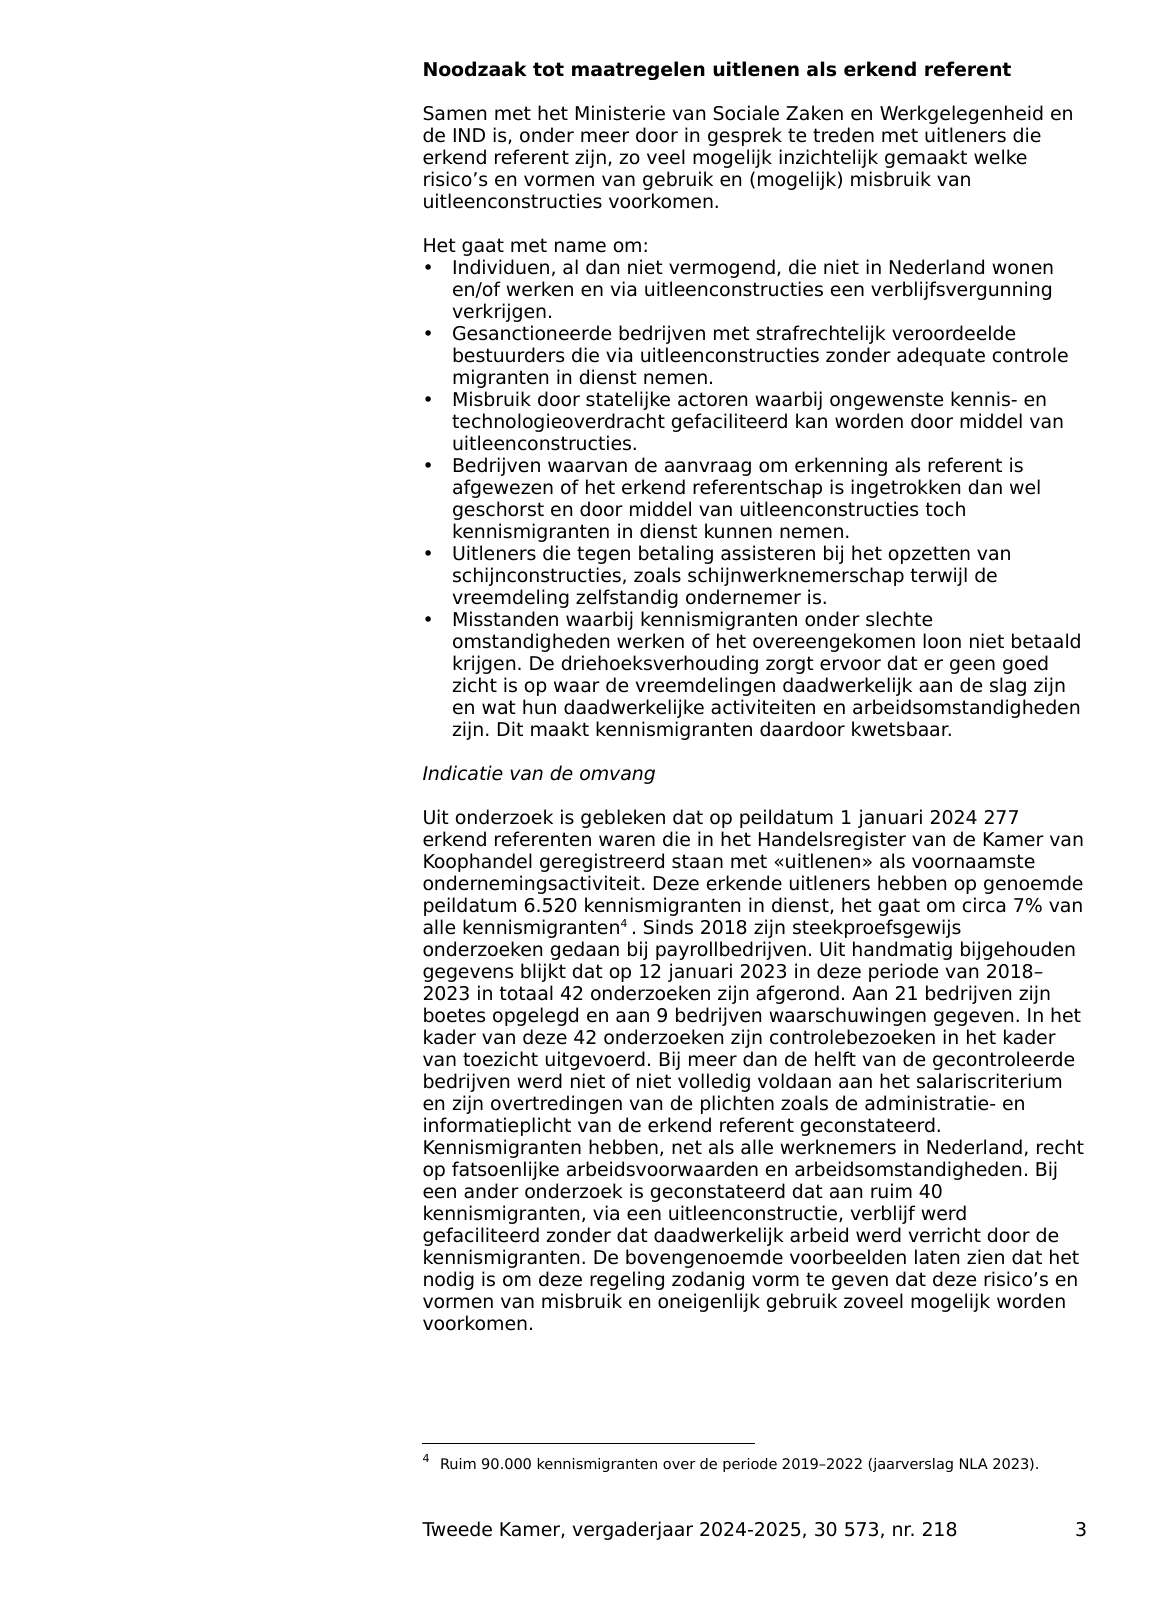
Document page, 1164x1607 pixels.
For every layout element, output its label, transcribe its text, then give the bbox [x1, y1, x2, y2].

text • Gesanctioneerde bedrijven met strafrechtelijk veroordeelde bestuurders die via uitleenconstructies zonder adequate controle migranten in dienst nemen. [422, 323, 1087, 389]
text Samen met het Ministerie van Sociale Zaken en Werkgelegenheid en de IND is, onder meer door in gesprek te treden met uitleners die erkend referent zijn, zo veel mogelijk inzichtelijk gemaakt welke risico’s en vormen van gebruik en (mogelijk) misbruik van uitleenconstructies voorkomen. [422, 103, 1087, 213]
text • Bedrijven waarvan de aanvraag om erkenning als referent is afgewezen of het erkend referentschap is ingetrokken dan wel geschorst en door middel van uitleenconstructies toch kennismigranten in dienst kunnen nemen. [422, 455, 1087, 543]
text • Individuen, al dan niet vermogend, die niet in Nederland wonen en/of werken en via uitleenconstructies een verblijfsvergunning verkrijgen. [422, 257, 1087, 323]
subtitle Noodzaak tot maatregelen uitlenen als erkend referent [422, 59, 1087, 81]
text Het gaat met name om: [422, 235, 1087, 257]
text • Misbruik door statelijke actoren waarbij ongewenste kennis- en technologieoverdracht gefaciliteerd kan worden door middel van uitleenconstructies. [422, 389, 1087, 455]
text Ruim 90.000 kennismigranten over de periode 2019–2022 (jaarverslag NLA 2023). [422, 1452, 1087, 1474]
text • Misstanden waarbij kennismigranten onder slechte omstandigheden werken of het overeengekomen loon niet betaald krijgen. De driehoeksverhouding zorgt ervoor dat er geen goed zicht is op waar de vreemdelingen daadwerkelijk aan de slag zijn en wat hun daadwerkelijke activiteiten en arbeidsomstandigheden zijn. Dit maakt kennismigranten daardoor kwetsbaar. [422, 609, 1087, 741]
text Uit onderzoek is gebleken dat op peildatum 1 januari 2024 277 erkend referenten waren die in het Handelsregister van de Kamer van Koophandel geregistreerd staan met «uitlenen» als voornaamste ondernemingsactiviteit. Deze erkende uitleners hebben op genoemde peildatum 6.520 kennismigranten in dienst, het gaat om circa 7% van alle kennismigranten. Sinds 2018 zijn steekproefsgewijs onderzoeken gedaan bij payrollbedrijven. Uit handmatig bijgehouden gegevens blijkt dat op 12 januari 2023 in deze periode van 2018–2023 in totaal 42 onderzoeken zijn afgerond. Aan 21 bedrijven zijn boetes opgelegd en aan 9 bedrijven waarschuwingen gegeven. In het kader van deze 42 onderzoeken zijn controlebezoeken in het kader van toezicht uitgevoerd. Bij meer dan de helft van de gecontroleerde bedrijven werd niet of niet volledig voldaan aan het salariscriterium en zijn overtredingen van de plichten zoals de administratie- en informatieplicht van de erkend referent geconstateerd. Kennismigranten hebben, net als alle werknemers in Nederland, recht op fatsoenlijke arbeidsvoorwaarden en arbeidsomstandigheden. Bij een ander onderzoek is geconstateerd dat aan ruim 40 kennismigranten, via een uitleenconstructie, verblijf werd gefaciliteerd zonder dat daadwerkelijk arbeid werd verricht door de kennismigranten. De bovengenoemde voorbeelden laten zien dat het nodig is om deze regeling zodanig vorm te geven dat deze risico’s en vormen van misbruik en oneigenlijk gebruik zoveel mogelijk worden voorkomen. [422, 807, 1087, 1335]
text • Uitleners die tegen betaling assisteren bij het opzetten van schijnconstructies, zoals schijnwerknemerschap terwijl de vreemdeling zelfstandig ondernemer is. [422, 543, 1087, 609]
subtitle Indicatie van de omvang [422, 763, 1087, 785]
